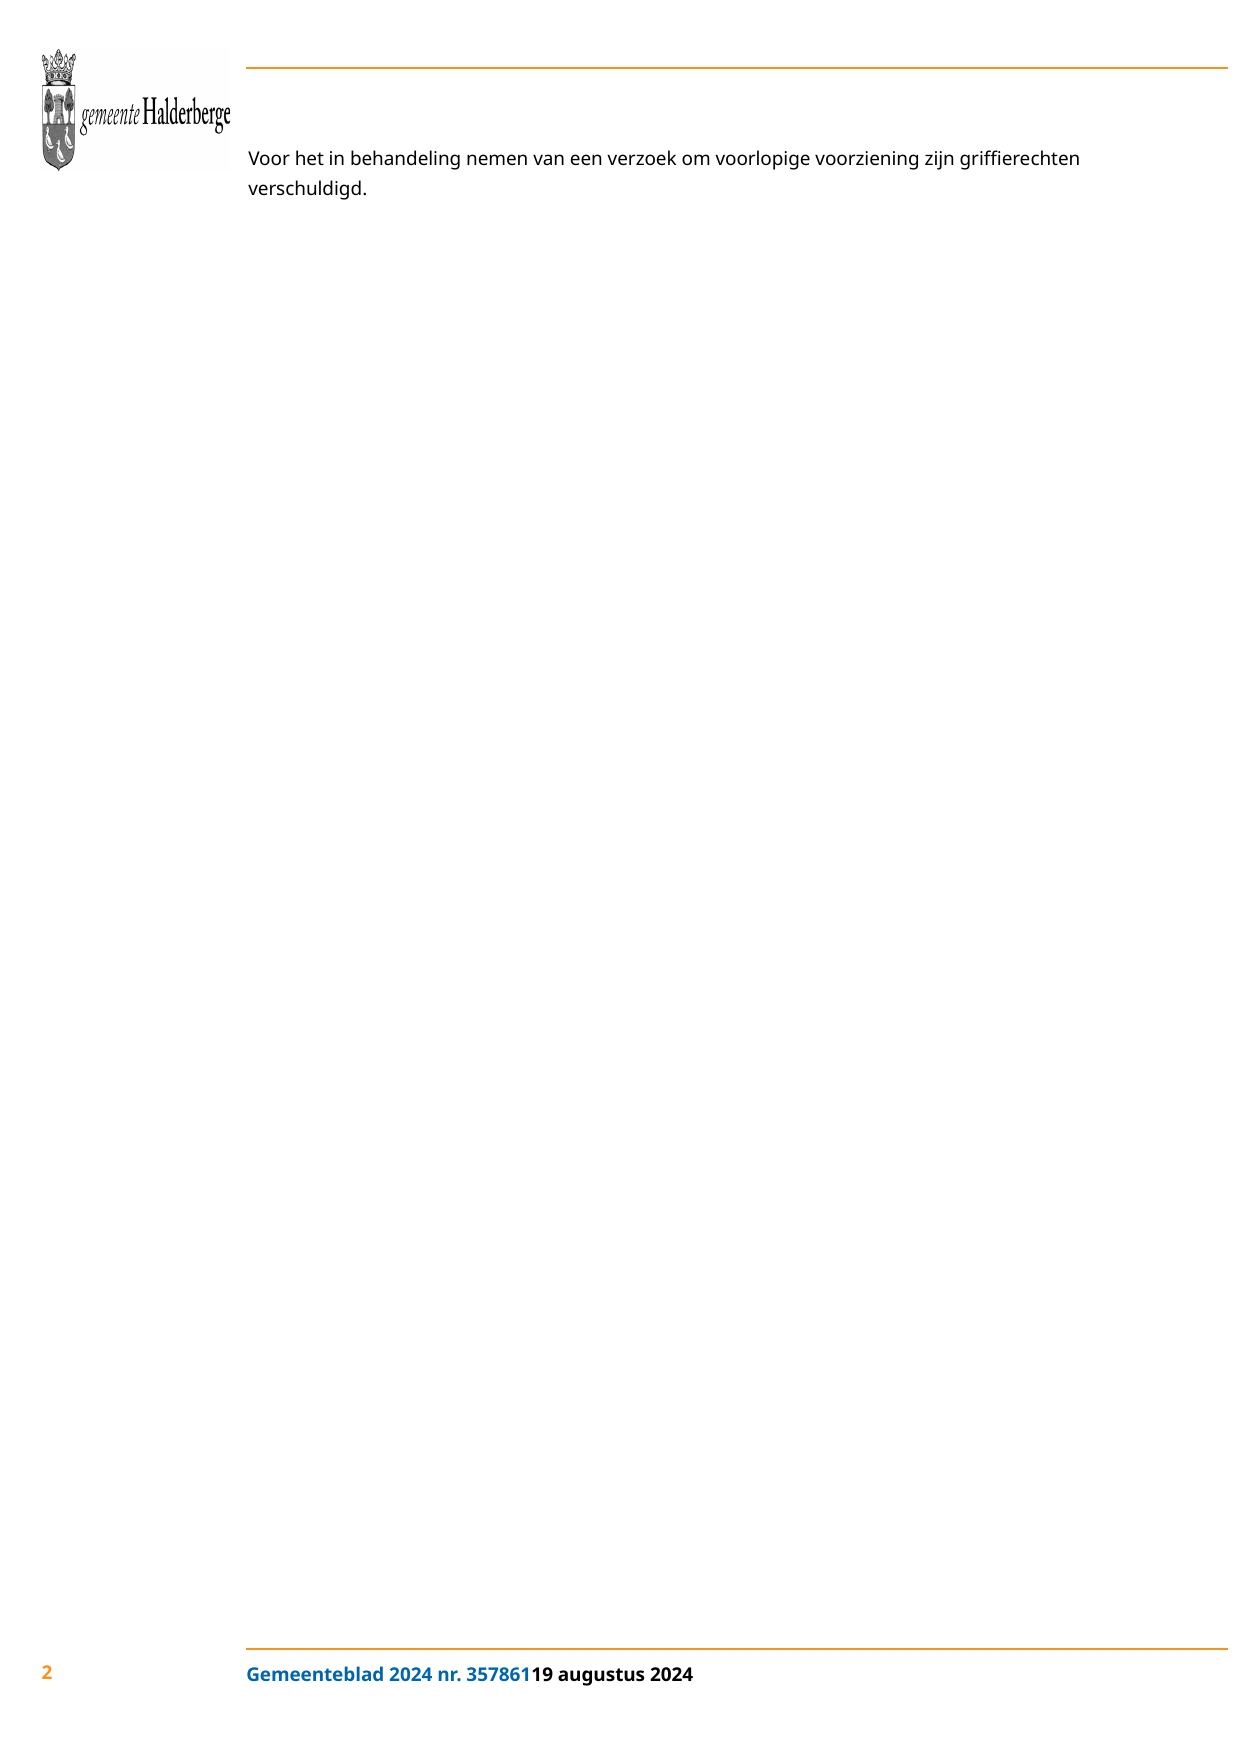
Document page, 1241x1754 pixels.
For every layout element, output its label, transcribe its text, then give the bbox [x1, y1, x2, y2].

text Voor het in behandeling nemen van een verzoek om voorlopige voorziening zijn griffierechten verschuldigd. [248, 145, 1152, 201]
picture [41, 47, 231, 172]
